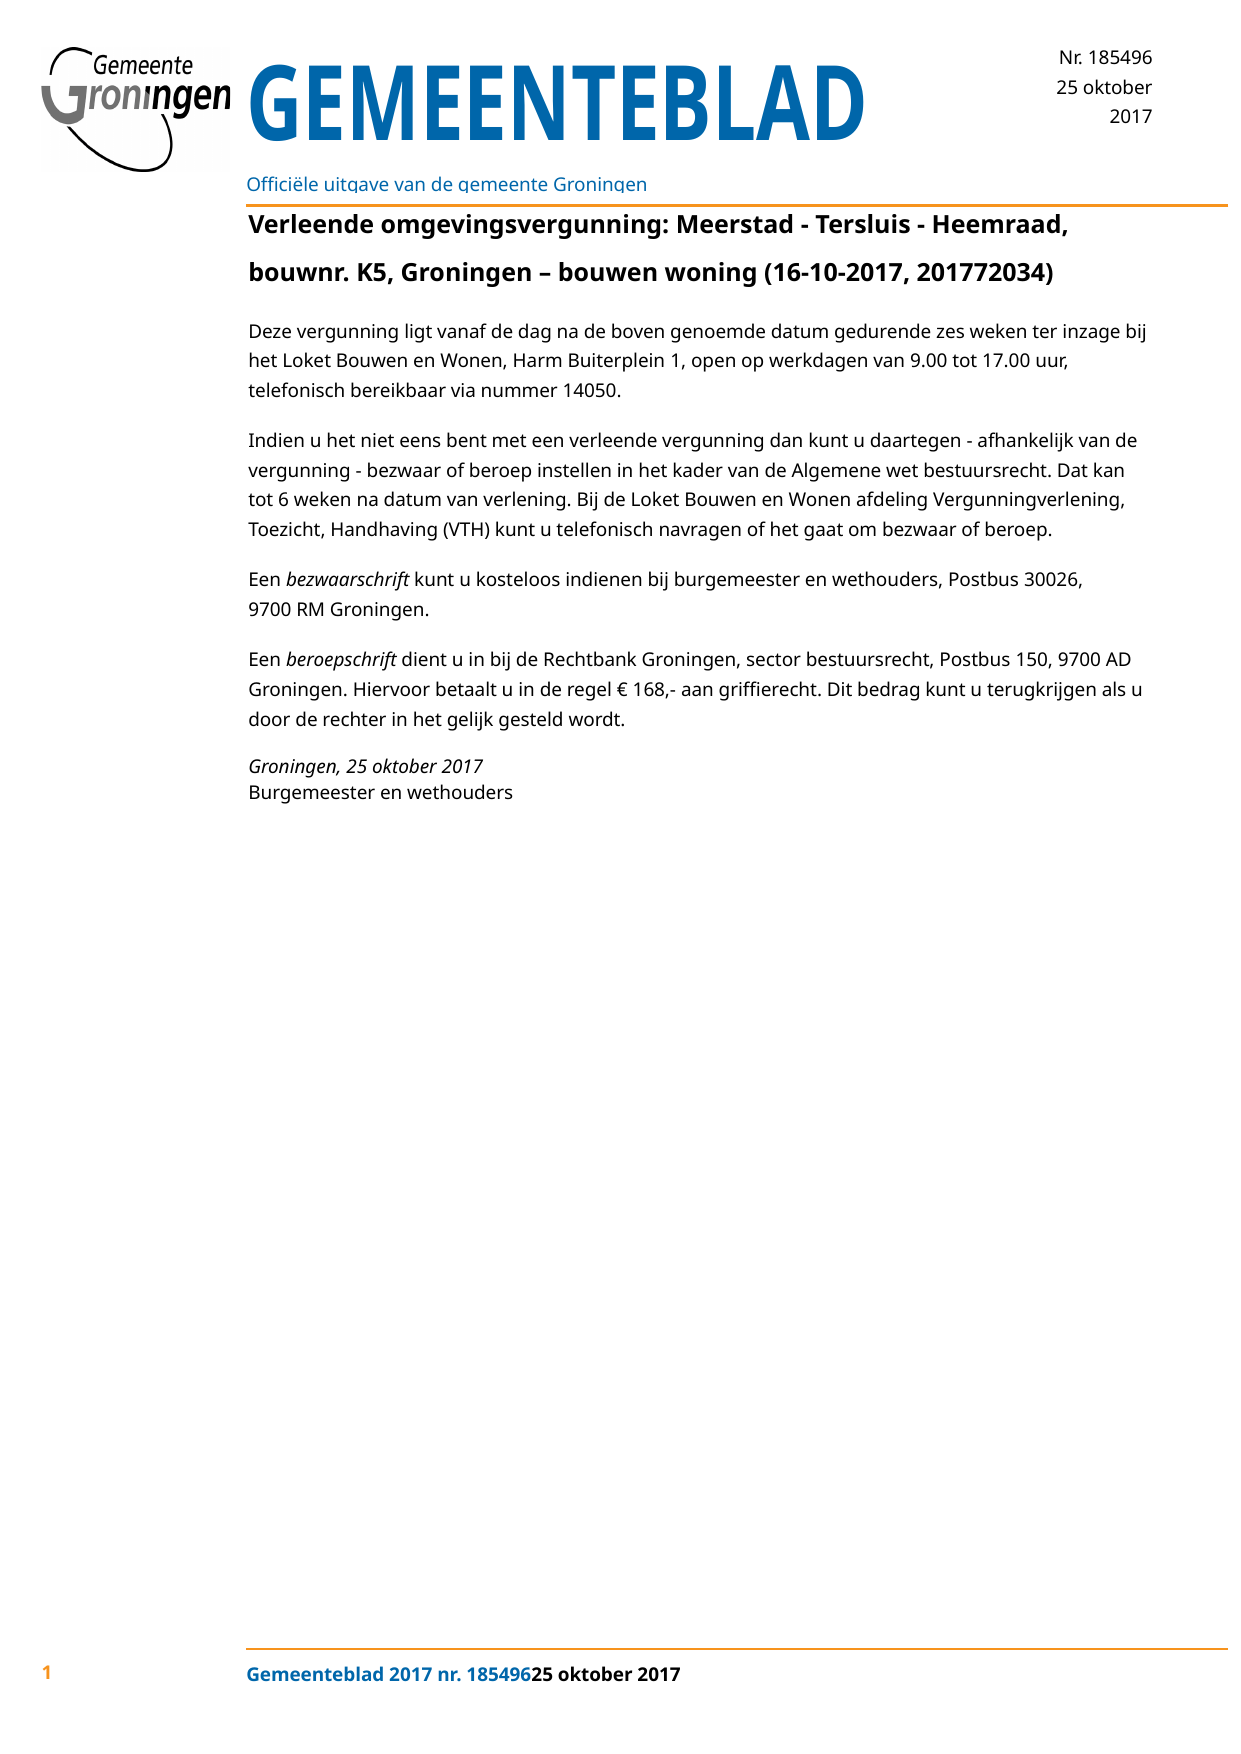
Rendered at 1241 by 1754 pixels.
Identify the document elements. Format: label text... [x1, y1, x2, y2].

text Burgemeester en wethouders [248, 779, 1152, 805]
text Indien u het niet eens bent met een verleende vergunning dan kunt u daartegen - afhankelijk van de vergunning - bezwaar of beroep instellen in het kader van de Algemene wet bestuursrecht. Dat kan tot 6 weken na datum van verlening. Bij de Loket Bouwen en Wonen afdeling Vergunningverlening, Toezicht, Handhaving (VTH) kunt u telefonisch navragen of het gaat om bezwaar of beroep. [248, 427, 1152, 542]
text Groningen, 25 oktober 2017 [248, 754, 1152, 779]
text Een beroepschrift dient u in bij de Rechtbank Groningen, sector bestuursrecht, Postbus 150, 9700 AD Groningen. Hiervoor betaalt u in de regel € 168,- aan griffierecht. Dit bedrag kunt u terugkrijgen als u door de rechter in het gelijk gesteld wordt. [248, 647, 1152, 732]
text Verleende omgevingsvergunning: Meerstad - Tersluis - Heemraad, bouwnr. K5, Groningen – bouwen woning (16-10-2017, 201772034) [248, 207, 1152, 288]
picture [41, 47, 231, 172]
text Een bezwaarschrift kunt u kosteloos indienen bij burgemeester en wethouders, Postbus 30026, 9700 RM Groningen. [248, 567, 1152, 622]
text Deze vergunning ligt vanaf de dag na de boven genoemde datum gedurende zes weken ter inzage bij het Loket Bouwen en Wonen, Harm Buiterplein 1, open op werkdagen van 9.00 tot 17.00 uur, telefonisch bereikbaar via nummer 14050. [248, 318, 1152, 403]
